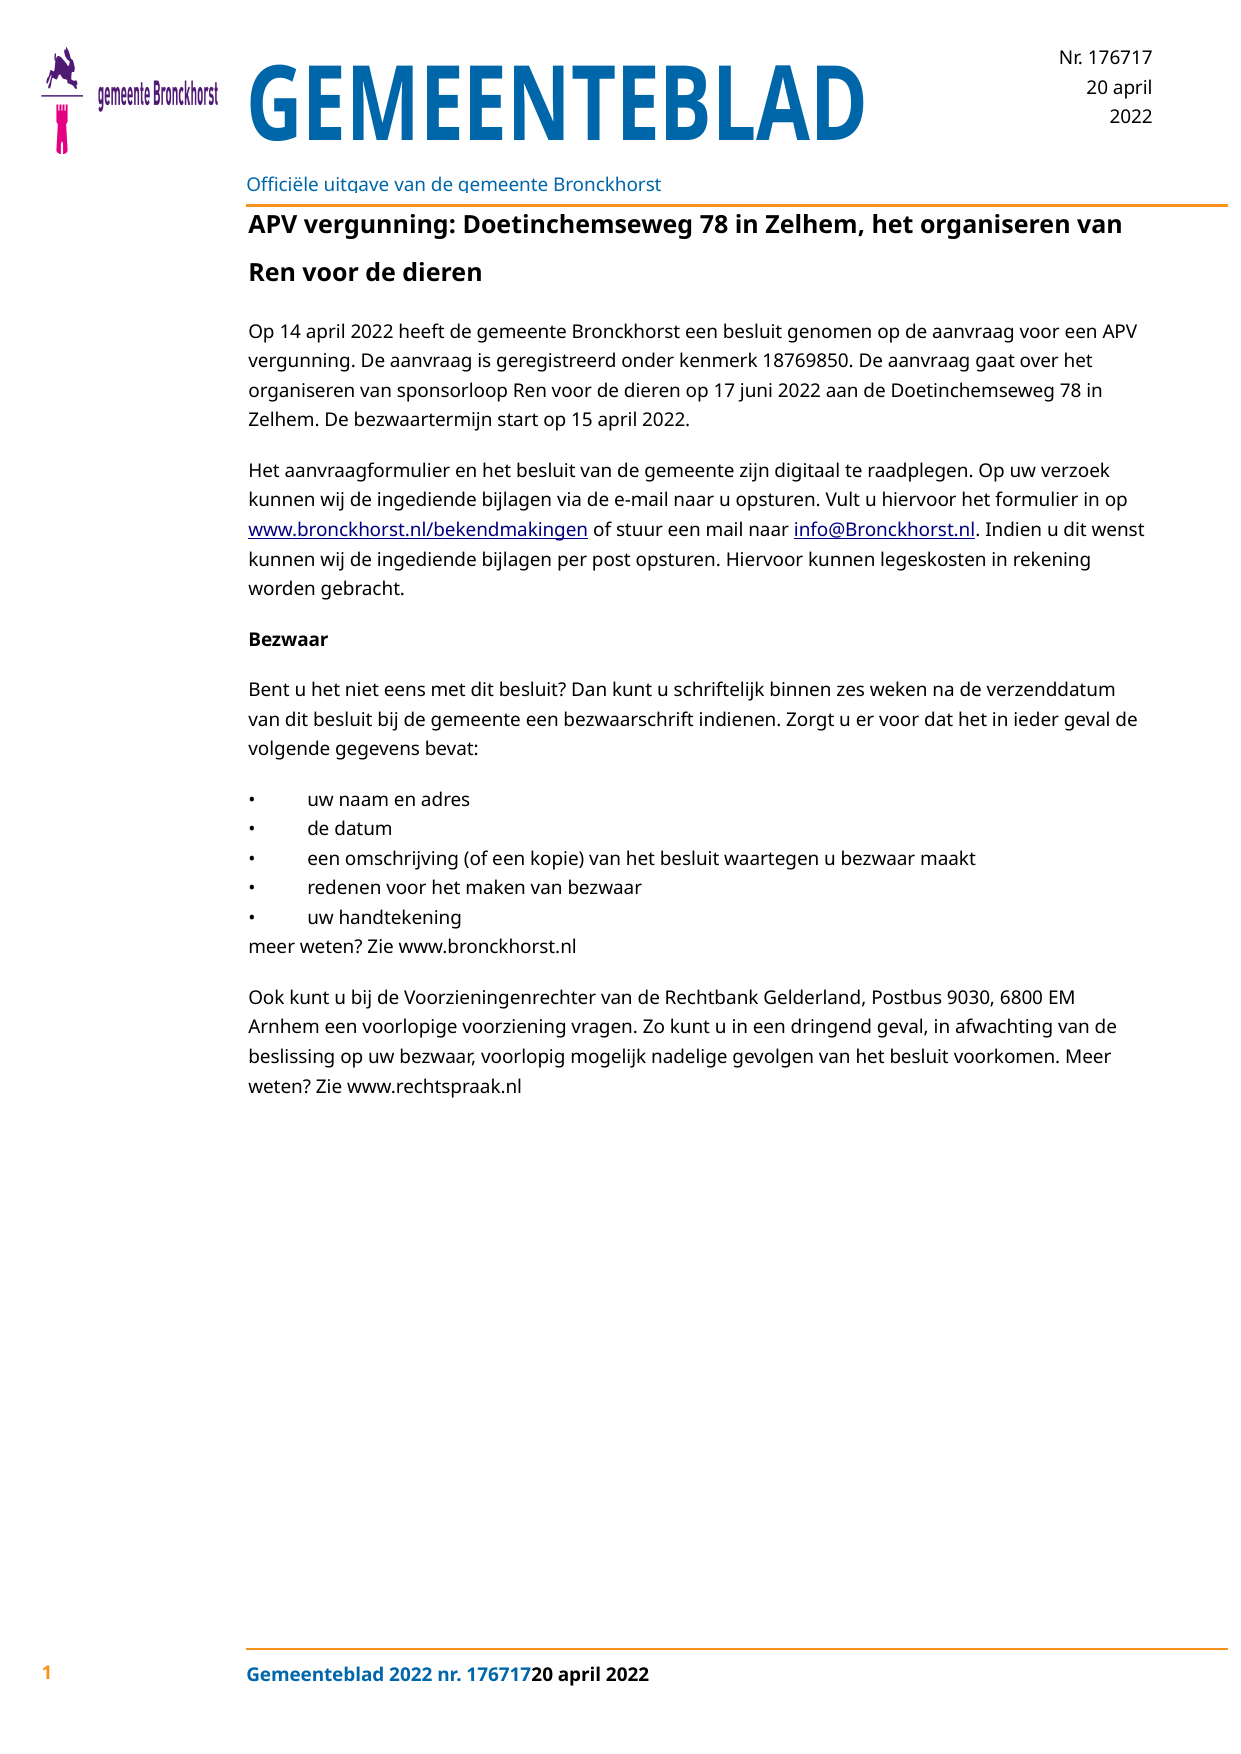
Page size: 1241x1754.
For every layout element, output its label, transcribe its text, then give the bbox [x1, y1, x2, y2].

text Ook kunt u bij de Voorzieningenrechter van de Rechtbank Gelderland, Postbus 9030, 6800 EM Arnhem een voorlopige voorziening vragen. Zo kunt u in een dringend geval, in afwachting van de beslissing op uw bezwaar, voorlopig mogelijk nadelige gevolgen van het besluit voorkomen. Meer weten? Zie www.rechtspraak.nl [248, 984, 1152, 1099]
list redenen voor het maken van bezwaar [248, 874, 1152, 900]
list een omschrijving (of een kopie) van het besluit waartegen u bezwaar maakt [248, 845, 1152, 871]
list de datum [248, 815, 1152, 841]
text APV vergunning: Doetinchemseweg 78 in Zelhem, het organiseren van Ren voor de dieren [248, 207, 1152, 288]
picture [41, 47, 231, 172]
list uw naam en adres [248, 786, 1152, 812]
list uw handtekening [248, 904, 1152, 930]
text meer weten? Zie www.bronckhorst.nl [248, 934, 1152, 959]
text Bezwaar [248, 626, 1152, 652]
text Het aanvraagformulier en het besluit van de gemeente zijn digitaal te raadplegen. Op uw verzoek kunnen wij de ingediende bijlagen via de e-mail naar u opsturen. Vult u hiervoor het formulier in op www.bronckhorst.nl/bekendmakingen of stuur een mail naar info@Bronckhorst.nl. Indien u dit wenst kunnen wij de ingediende bijlagen per post opsturen. Hiervoor kunnen legeskosten in rekening worden gebracht. [248, 457, 1152, 601]
text Bent u het niet eens met dit besluit? Dan kunt u schriftelijk binnen zes weken na de verzenddatum van dit besluit bij de gemeente een bezwaarschrift indienen. Zorgt u er voor dat het in ieder geval de volgende gegevens bevat: [248, 676, 1152, 761]
text Op 14 april 2022 heeft de gemeente Bronckhorst een besluit genomen op de aanvraag voor een APV vergunning. De aanvraag is geregistreerd onder kenmerk 18769850. De aanvraag gaat over het organiseren van sponsorloop Ren voor de dieren op 17 juni 2022 aan de Doetinchemseweg 78 in Zelhem. De bezwaartermijn start op 15 april 2022. [248, 318, 1152, 432]
